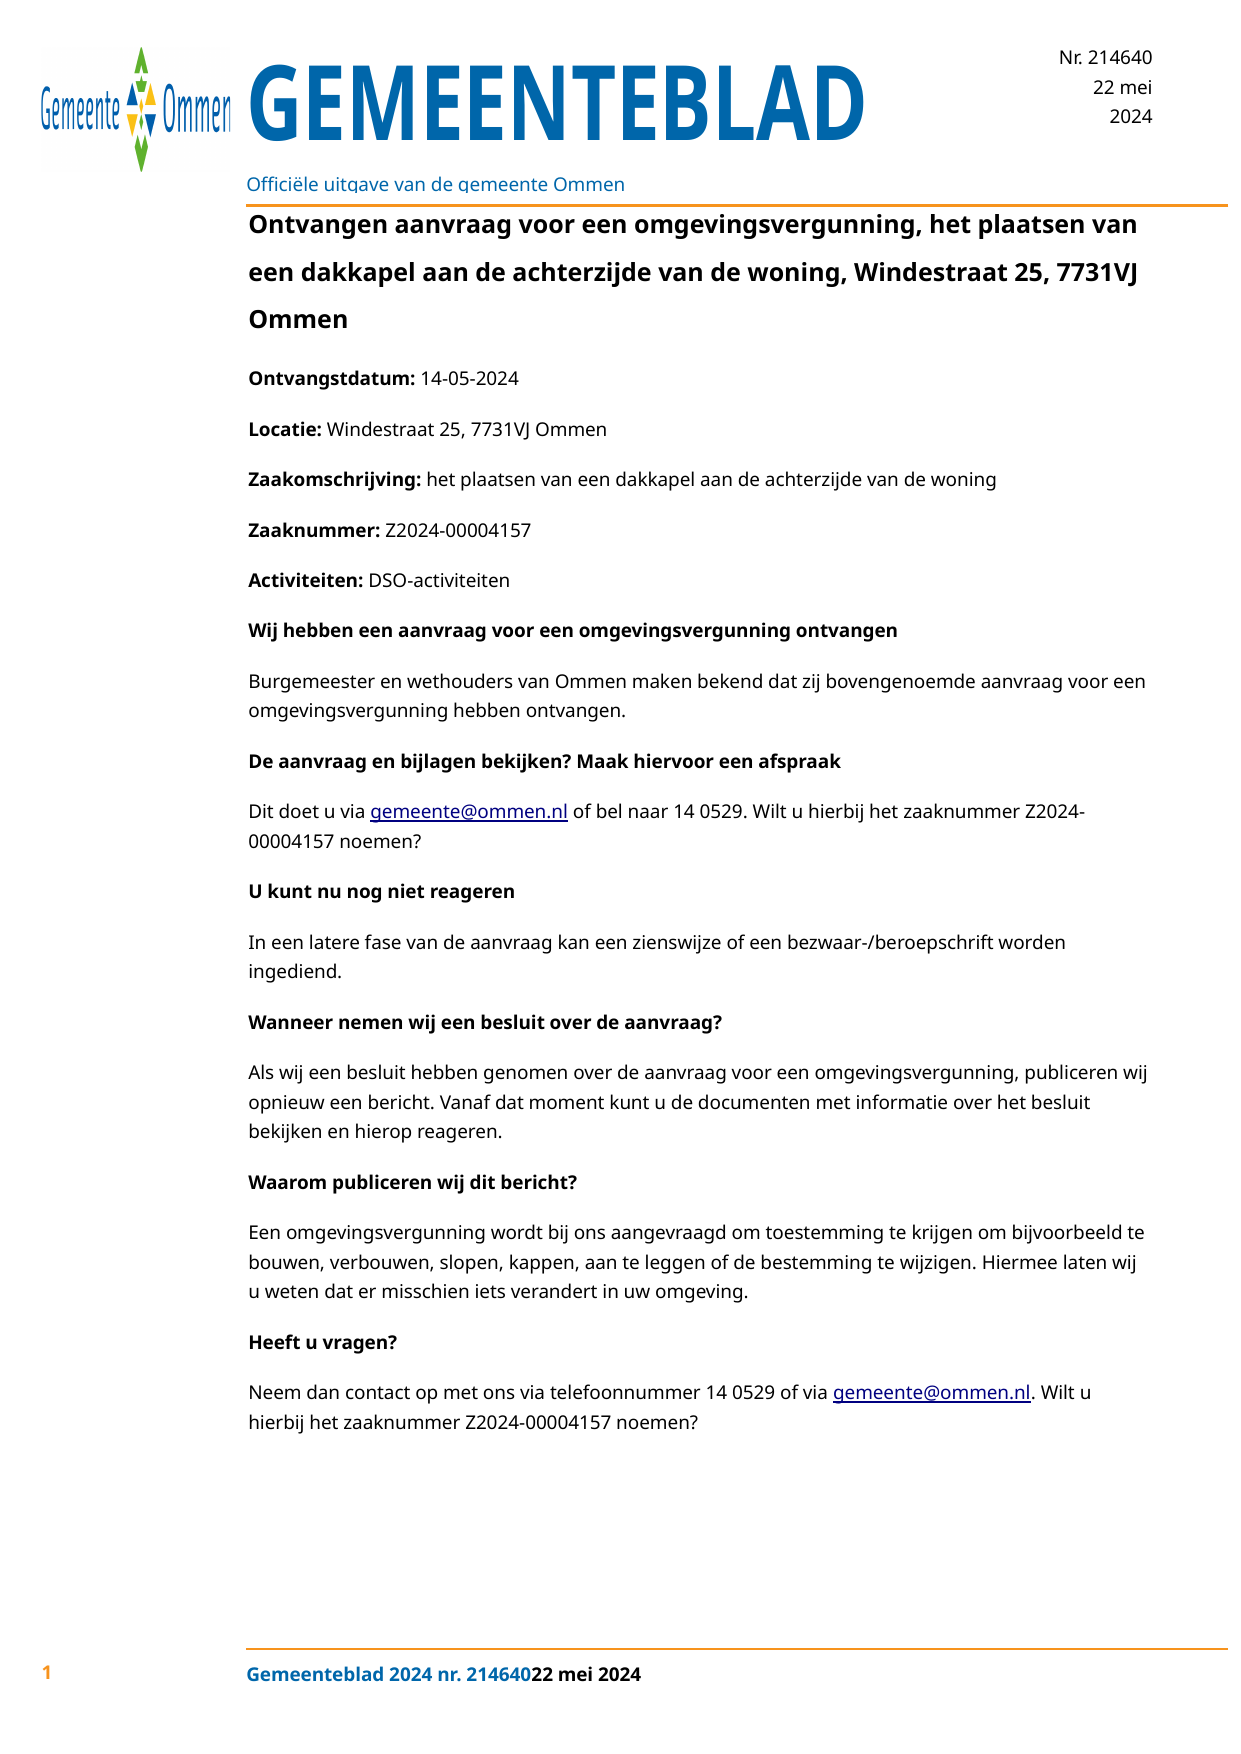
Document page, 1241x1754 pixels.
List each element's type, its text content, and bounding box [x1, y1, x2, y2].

text Dit doet u via gemeente@ommen.nl of bel naar 14 0529. Wilt u hierbij het zaaknummer Z2024-00004157 noemen? [248, 798, 1152, 854]
text De aanvraag en bijlagen bekijken? Maak hiervoor een afspraak [248, 748, 1152, 774]
text U kunt nu nog niet reageren [248, 878, 1152, 904]
text Locatie: Windestraat 25, 7731VJ Ommen [248, 416, 1152, 442]
picture [41, 47, 231, 172]
text Activiteiten: DSO-activiteiten [248, 567, 1152, 593]
text Zaakomschrijving: het plaatsen van een dakkapel aan de achterzijde van de woning [248, 466, 1152, 492]
text Heeft u vragen? [248, 1329, 1152, 1354]
text Wanneer nemen wij een besluit over de aanvraag? [248, 1009, 1152, 1034]
text In een latere fase van de aanvraag kan een zienswijze of een bezwaar-/beroepschrift worden ingediend. [248, 929, 1152, 984]
text Ontvangstdatum: 14-05-2024 [248, 366, 1152, 391]
text Neem dan contact op met ons via telefoonnummer 14 0529 of via gemeente@ommen.nl. Wilt u hierbij het zaaknummer Z2024-00004157 noemen? [248, 1379, 1152, 1434]
text Waarom publiceren wij dit bericht? [248, 1169, 1152, 1194]
text Als wij een besluit hebben genomen over de aanvraag voor een omgevingsvergunning, publiceren wij opnieuw een bericht. Vanaf dat moment kunt u de documenten met informatie over het besluit bekijken en hierop reageren. [248, 1059, 1152, 1144]
text Wij hebben een aanvraag voor een omgevingsvergunning ontvangen [248, 618, 1152, 643]
text Zaaknummer: Z2024-00004157 [248, 517, 1152, 542]
text Burgemeester en wethouders van Ommen maken bekend dat zij bovengenoemde aanvraag voor een omgevingsvergunning hebben ontvangen. [248, 668, 1152, 723]
text Ontvangen aanvraag voor een omgevingsvergunning, het plaatsen van een dakkapel aan de achterzijde van de woning, Windestraat 25, 7731VJ Ommen [248, 207, 1152, 336]
text Een omgevingsvergunning wordt bij ons aangevraagd om toestemming te krijgen om bijvoorbeeld te bouwen, verbouwen, slopen, kappen, aan te leggen of de bestemming te wijzigen. Hiermee laten wij u weten dat er misschien iets verandert in uw omgeving. [248, 1219, 1152, 1304]
